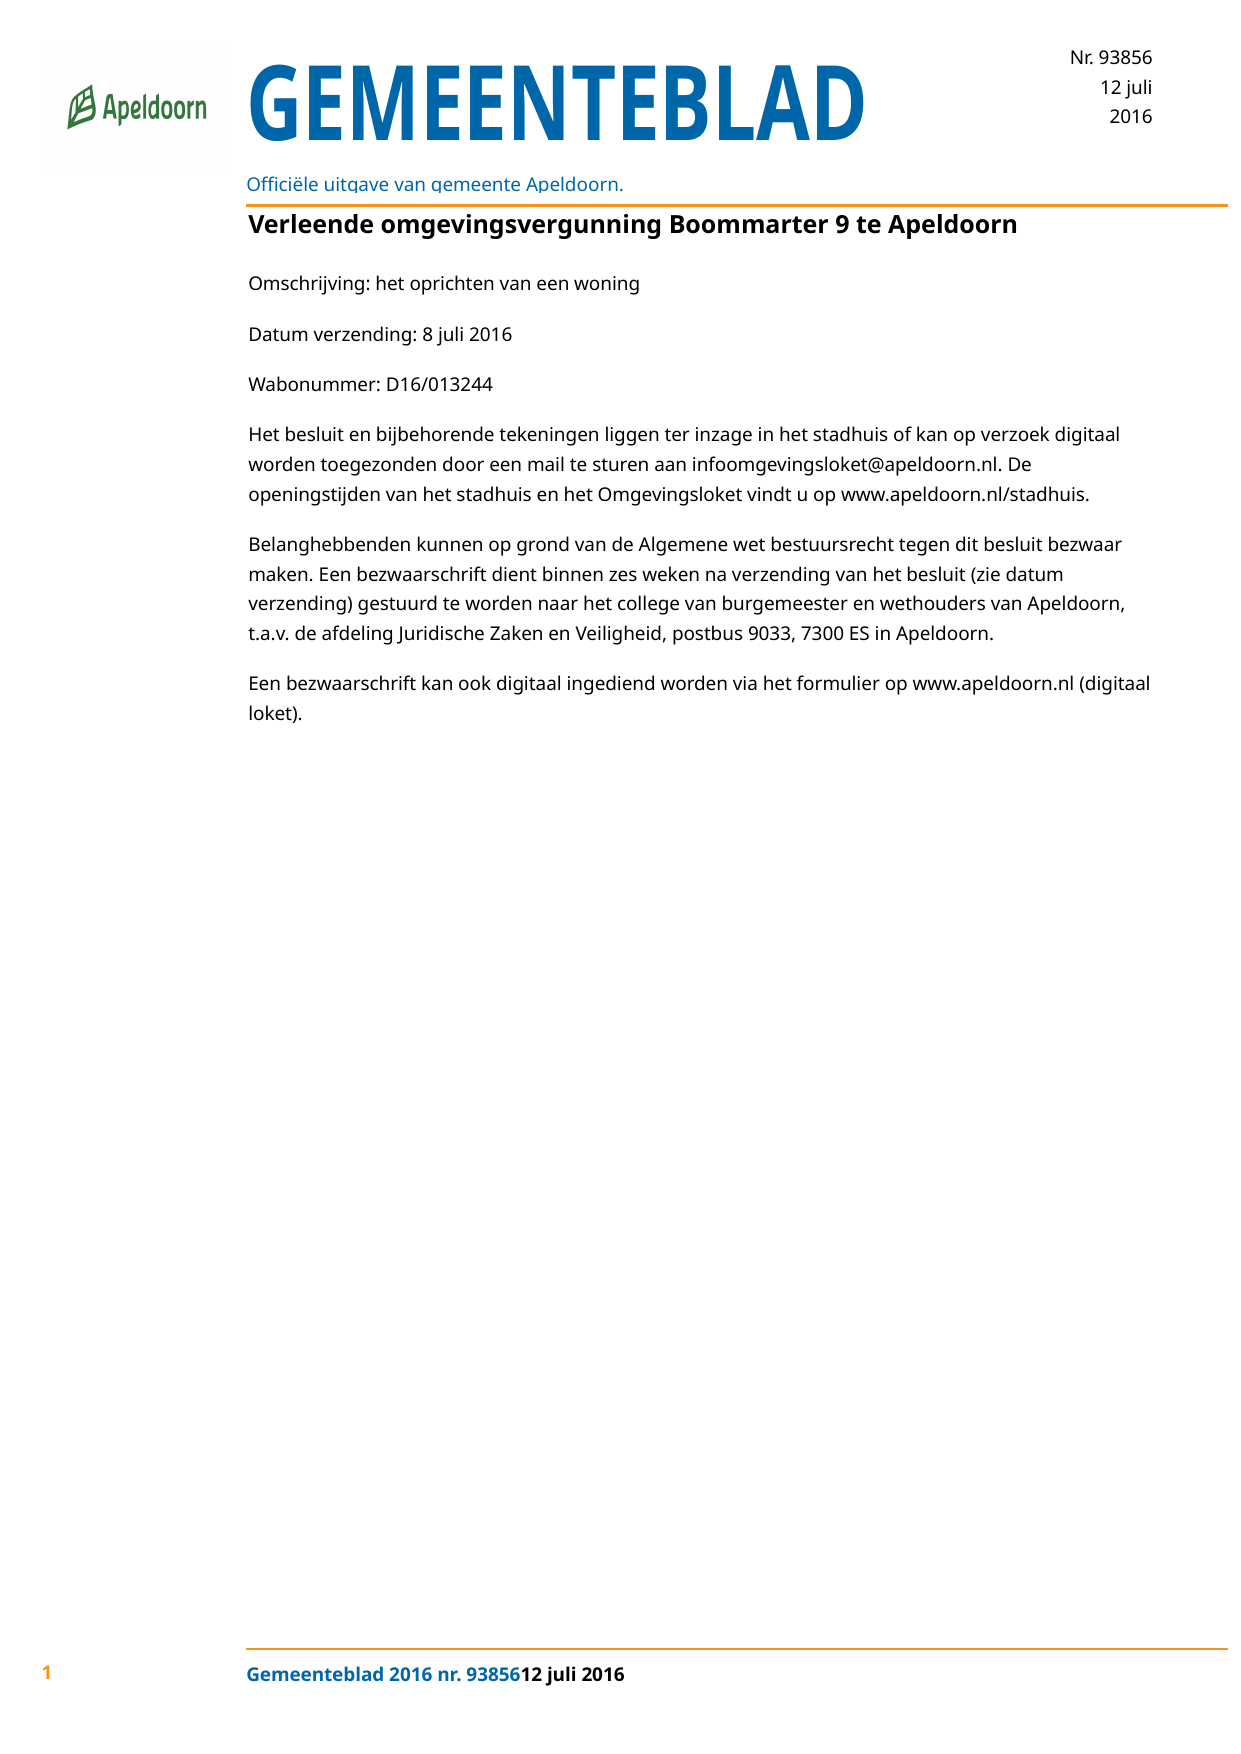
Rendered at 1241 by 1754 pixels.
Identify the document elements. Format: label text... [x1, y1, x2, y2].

text Datum verzending: 8 juli 2016 [248, 321, 1152, 346]
text Wabonummer: D16/013244 [248, 371, 1152, 397]
text Omschrijving: het oprichten van een woning [248, 270, 1152, 296]
text Belanghebbenden kunnen op grond van de Algemene wet bestuursrecht tegen dit besluit bezwaar maken. Een bezwaarschrift dient binnen zes weken na verzending van het besluit (zie datum verzending) gestuurd te worden naar het college van burgemeester en wethouders van Apeldoorn, t.a.v. de afdeling Juridische Zaken en Veiligheid, postbus 9033, 7300 ES in Apeldoorn. [248, 531, 1152, 646]
text Een bezwaarschrift kan ook digitaal ingediend worden via het formulier op www.apeldoorn.nl (digitaal loket). [248, 670, 1152, 726]
text Het besluit en bijbehorende tekeningen liggen ter inzage in het stadhuis of kan op verzoek digitaal worden toegezonden door een mail te sturen aan infoomgevingsloket@apeldoorn.nl. De openingstijden van het stadhuis en het Omgevingsloket vindt u op www.apeldoorn.nl/stadhuis. [248, 422, 1152, 506]
picture [41, 47, 231, 172]
text Verleende omgevingsvergunning Boommarter 9 te Apeldoorn [248, 207, 1152, 241]
